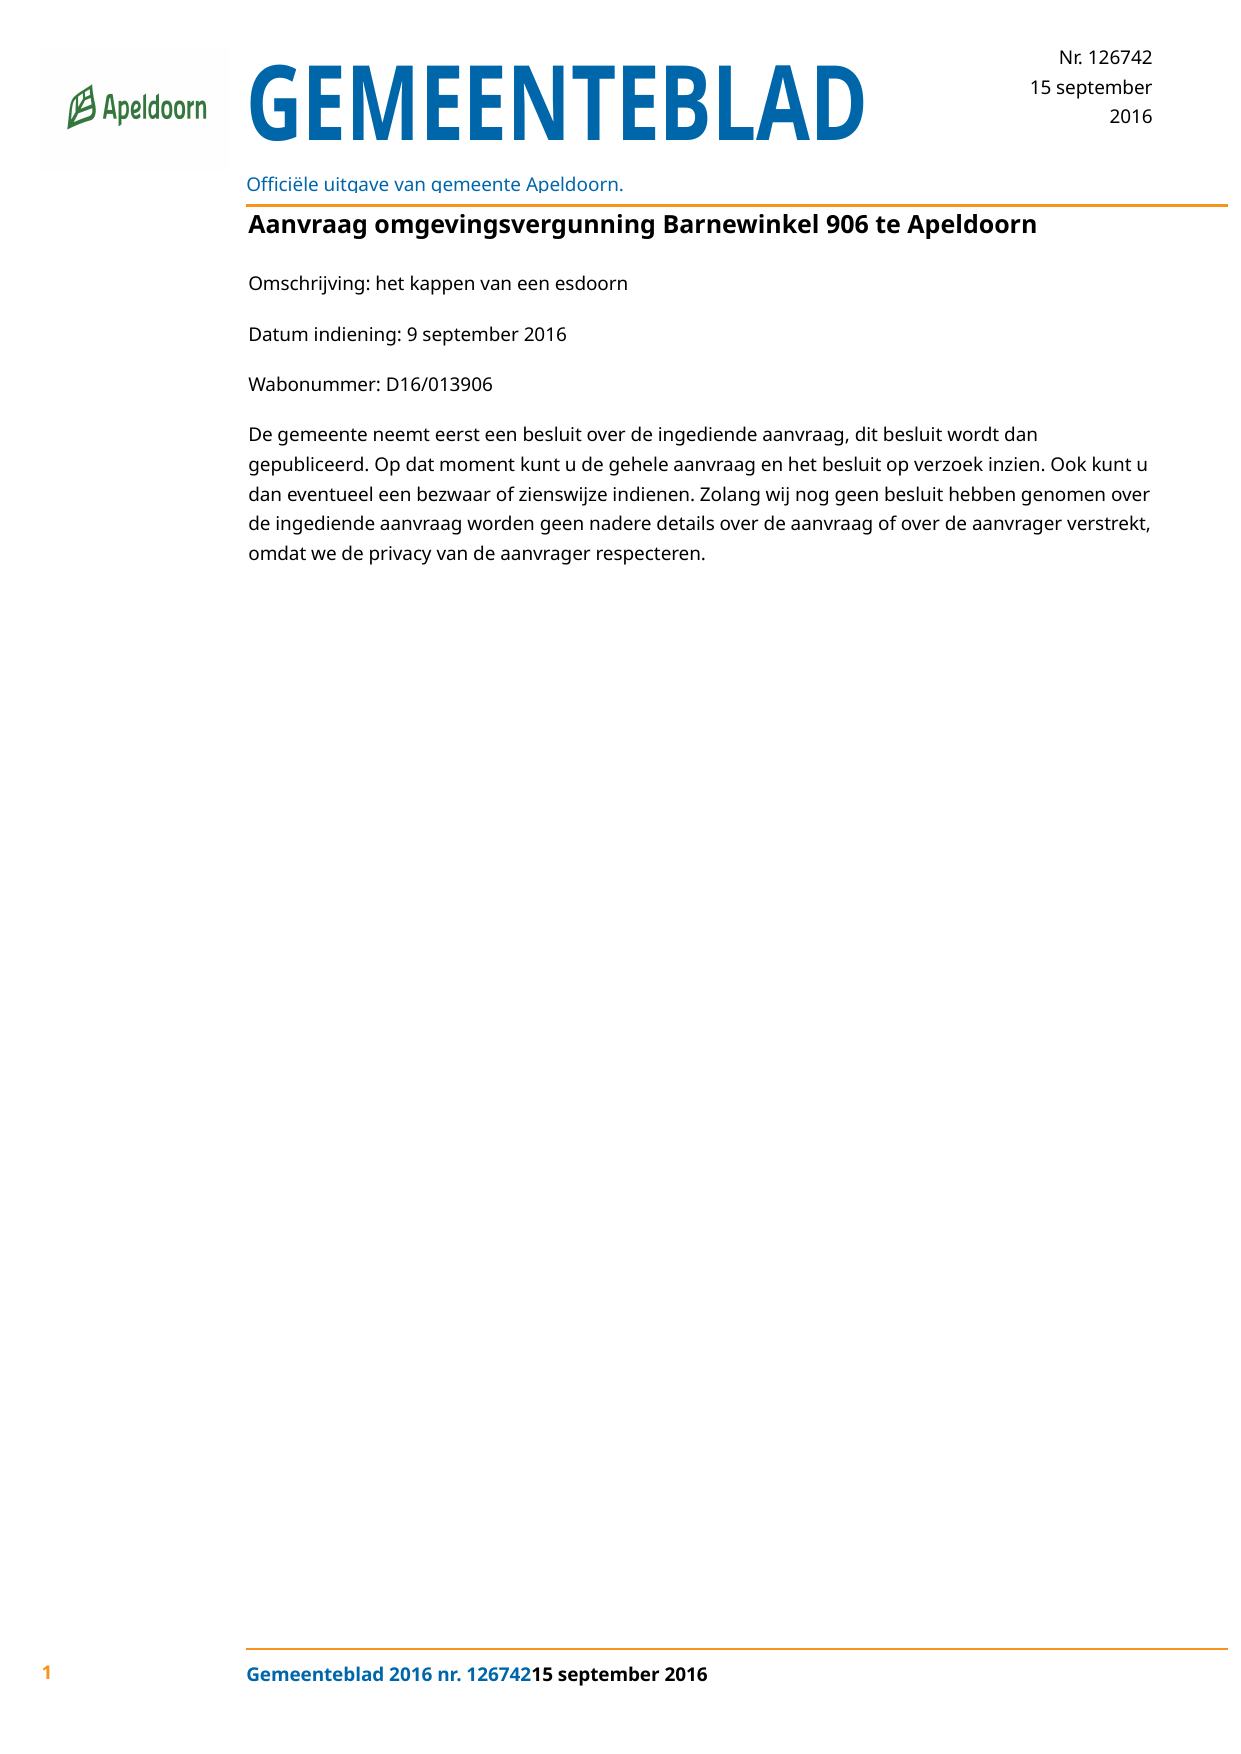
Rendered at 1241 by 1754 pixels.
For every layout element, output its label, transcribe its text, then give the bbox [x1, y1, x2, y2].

text Aanvraag omgevingsvergunning Barnewinkel 906 te Apeldoorn [248, 207, 1152, 241]
text Wabonummer: D16/013906 [248, 371, 1152, 397]
text De gemeente neemt eerst een besluit over de ingediende aanvraag, dit besluit wordt dan gepubliceerd. Op dat moment kunt u de gehele aanvraag en het besluit op verzoek inzien. Ook kunt u dan eventueel een bezwaar of zienswijze indienen. Zolang wij nog geen besluit hebben genomen over de ingediende aanvraag worden geen nadere details over de aanvraag of over de aanvrager verstrekt, omdat we de privacy van de aanvrager respecteren. [248, 422, 1152, 566]
text Datum indiening: 9 september 2016 [248, 321, 1152, 346]
text Omschrijving: het kappen van een esdoorn [248, 270, 1152, 296]
picture [41, 47, 231, 172]
